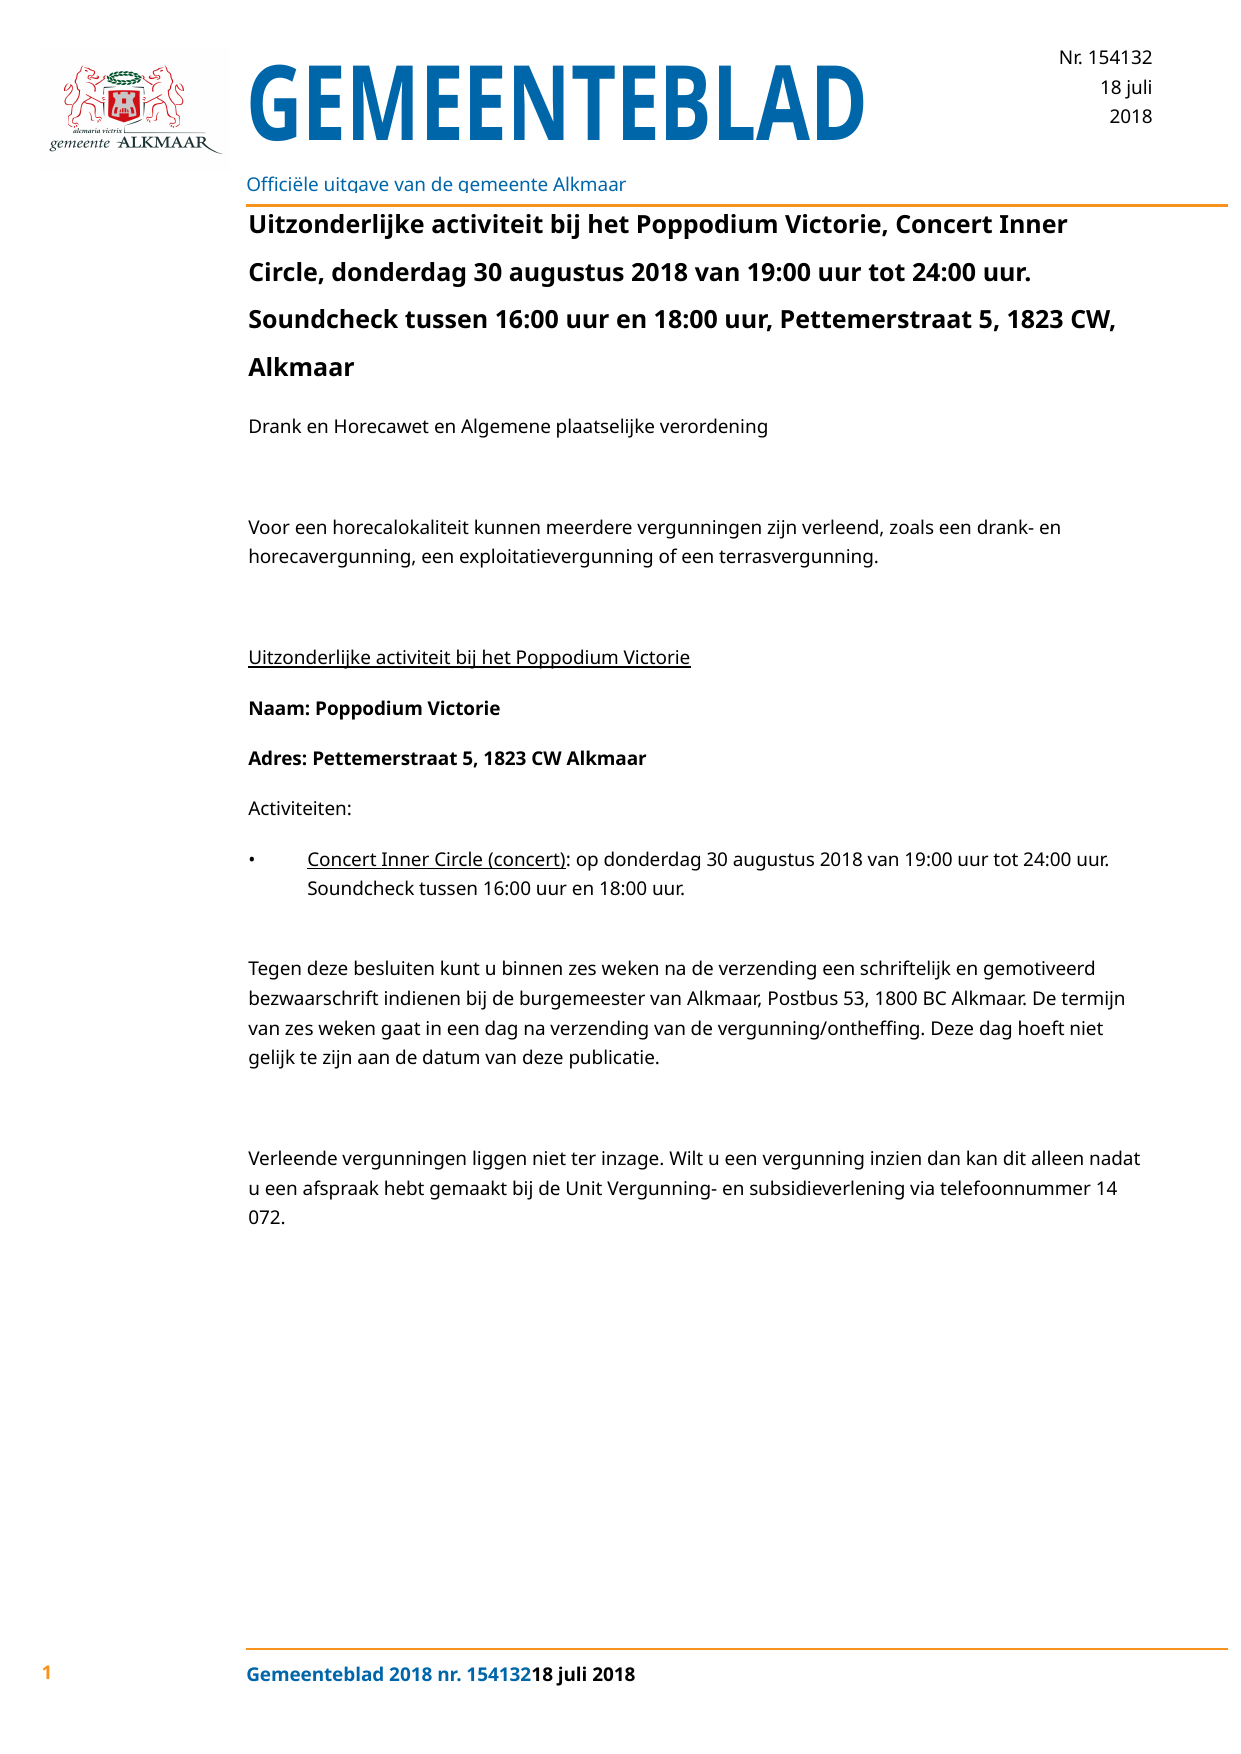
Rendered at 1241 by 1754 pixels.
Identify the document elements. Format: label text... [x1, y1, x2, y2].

text Drank en Horecawet en Algemene plaatselijke verordening [248, 413, 1152, 439]
text Naam: Poppodium Victorie [248, 695, 1152, 721]
text Activiteiten: [248, 796, 1152, 821]
text Verleende vergunningen liggen niet ter inzage. Wilt u een vergunning inzien dan kan dit alleen nadat u een afspraak hebt gemaakt bij de Unit Vergunning- en subsidieverlening via telefoonnummer 14 072. [248, 1145, 1152, 1230]
text Uitzonderlijke activiteit bij het Poppodium Victorie, Concert Inner Circle, donderdag 30 augustus 2018 van 19:00 uur tot 24:00 uur. Soundcheck tussen 16:00 uur en 18:00 uur, Pettemerstraat 5, 1823 CW, Alkmaar [248, 207, 1152, 384]
text Voor een horecalokaliteit kunnen meerdere vergunningen zijn verleend, zoals een drank- en horecavergunning, een exploitatievergunning of een terrasvergunning. [248, 514, 1152, 569]
text Uitzonderlijke activiteit bij het Poppodium Victorie [248, 644, 1152, 670]
text Adres: Pettemerstraat 5, 1823 CW Alkmaar [248, 745, 1152, 771]
text Tegen deze besluiten kunt u binnen zes weken na de verzending een schriftelijk en gemotiveerd bezwaarschrift indienen bij de burgemeester van Alkmaar, Postbus 53, 1800 BC Alkmaar. De termijn van zes weken gaat in een dag na verzending van de vergunning/ontheffing. Deze dag hoeft niet gelijk te zijn aan de datum van deze publicatie. [248, 956, 1152, 1070]
picture [41, 47, 231, 172]
list Concert Inner Circle (concert): op donderdag 30 augustus 2018 van 19:00 uur tot 24:00 uur. Soundcheck tussen 16:00 uur en 18:00 uur. [248, 846, 1152, 901]
